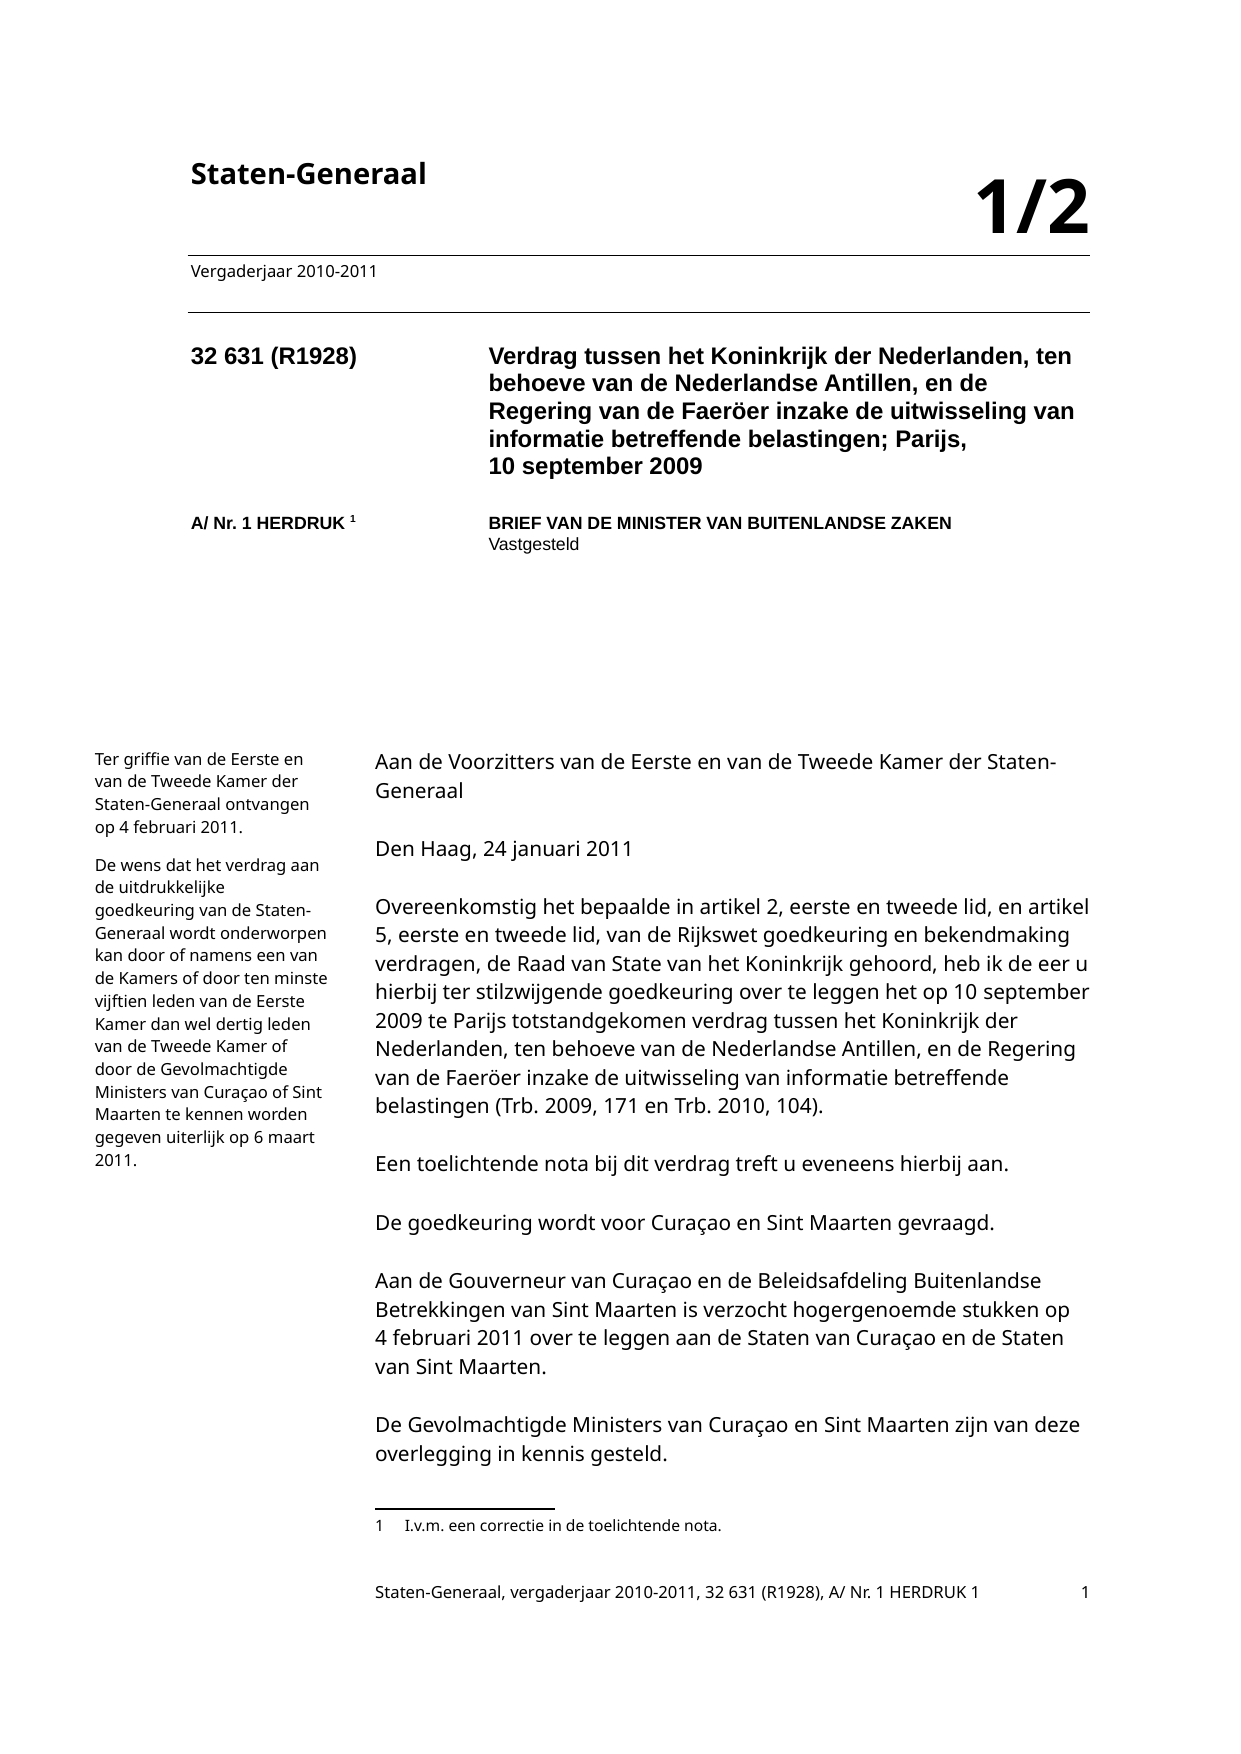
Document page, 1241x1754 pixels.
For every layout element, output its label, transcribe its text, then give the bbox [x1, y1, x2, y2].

text Aan de Voorzitters van de Eerste en van de Tweede Kamer der Staten-Generaal [375, 747, 1090, 804]
table_cell [485, 256, 1090, 312]
text De Gevolmachtigde Ministers van Curaçao en Sint Maarten zijn van deze overlegging in kennis gesteld. [375, 1410, 1090, 1467]
text Aan de Gouverneur van Curaçao en de Beleidsafdeling Buitenlandse Betrekkingen van Sint Maarten is verzocht hogergenoemde stukken op 4 februari 2011 over te leggen aan de Staten van Curaçao en de Staten van Sint Maarten. [375, 1266, 1090, 1380]
table_cell Verdrag tussen het Koninkrijk der Nederlanden, ten behoeve van de Nederlandse Antillen, en de Regering van de Faeröer inzake de uitwisseling van informatie betreffende belastingen; Parijs, 10 september 2009 [485, 339, 1090, 510]
text Den Haag, 24 januari 2011 [375, 834, 1090, 862]
table_header Staten-Generaal [188, 150, 909, 255]
table_cell A/ Nr. 1 HERDRUK [188, 510, 485, 629]
text Overeenkomstig het bepaalde in artikel 2, eerste en tweede lid, en artikel 5, eerste en tweede lid, van de Rijkswet goedkeuring en bekendmaking verdragen, de Raad van State van het Koninkrijk gehoord, heb ik de eer u hierbij ter stilzwijgende goedkeuring over te leggen het op 10 september 2009 te Parijs totstandgekomen verdrag tussen het Koninkrijk der Nederlanden, ten behoeve van de Nederlandse Antillen, en de Regering van de Faeröer inzake de uitwisseling van informatie betreffende belastingen (Trb. 2009, 171 en Trb. 2010, 104). [375, 892, 1090, 1119]
text Een toelichtende nota bij dit verdrag treft u eveneens hierbij aan. [375, 1149, 1090, 1178]
text De wens dat het verdrag aan de uitdrukkelijke goedkeuring van de Staten-Generaal wordt onderworpen kan door of namens een van de Kamers of door ten minste vijftien leden van de Eerste Kamer dan wel dertig leden van de Tweede Kamer of door de Gevolmachtigde Ministers van Curaçao of Sint Maarten te kennen worden gegeven uiterlijk op 6 maart 2011. [94, 853, 328, 1171]
text [94, 838, 328, 853]
text De goedkeuring wordt voor Curaçao en Sint Maarten gevraagd. [375, 1208, 1090, 1236]
table_header 1/2 [910, 150, 1090, 255]
table_cell BRIEF VAN DE MINISTER VAN BUITENLANDSE ZAKEN Vastgesteld [485, 510, 1090, 629]
table_cell Vergaderjaar 2010-2011 [188, 256, 485, 312]
table_cell [485, 313, 1090, 339]
table_cell 32 631 (R1928) [188, 339, 485, 510]
table_cell [188, 313, 485, 339]
text Ter griffie van de Eerste en van de Tweede Kamer der Staten-Generaal ontvangen op 4 februari 2011. [94, 747, 328, 838]
